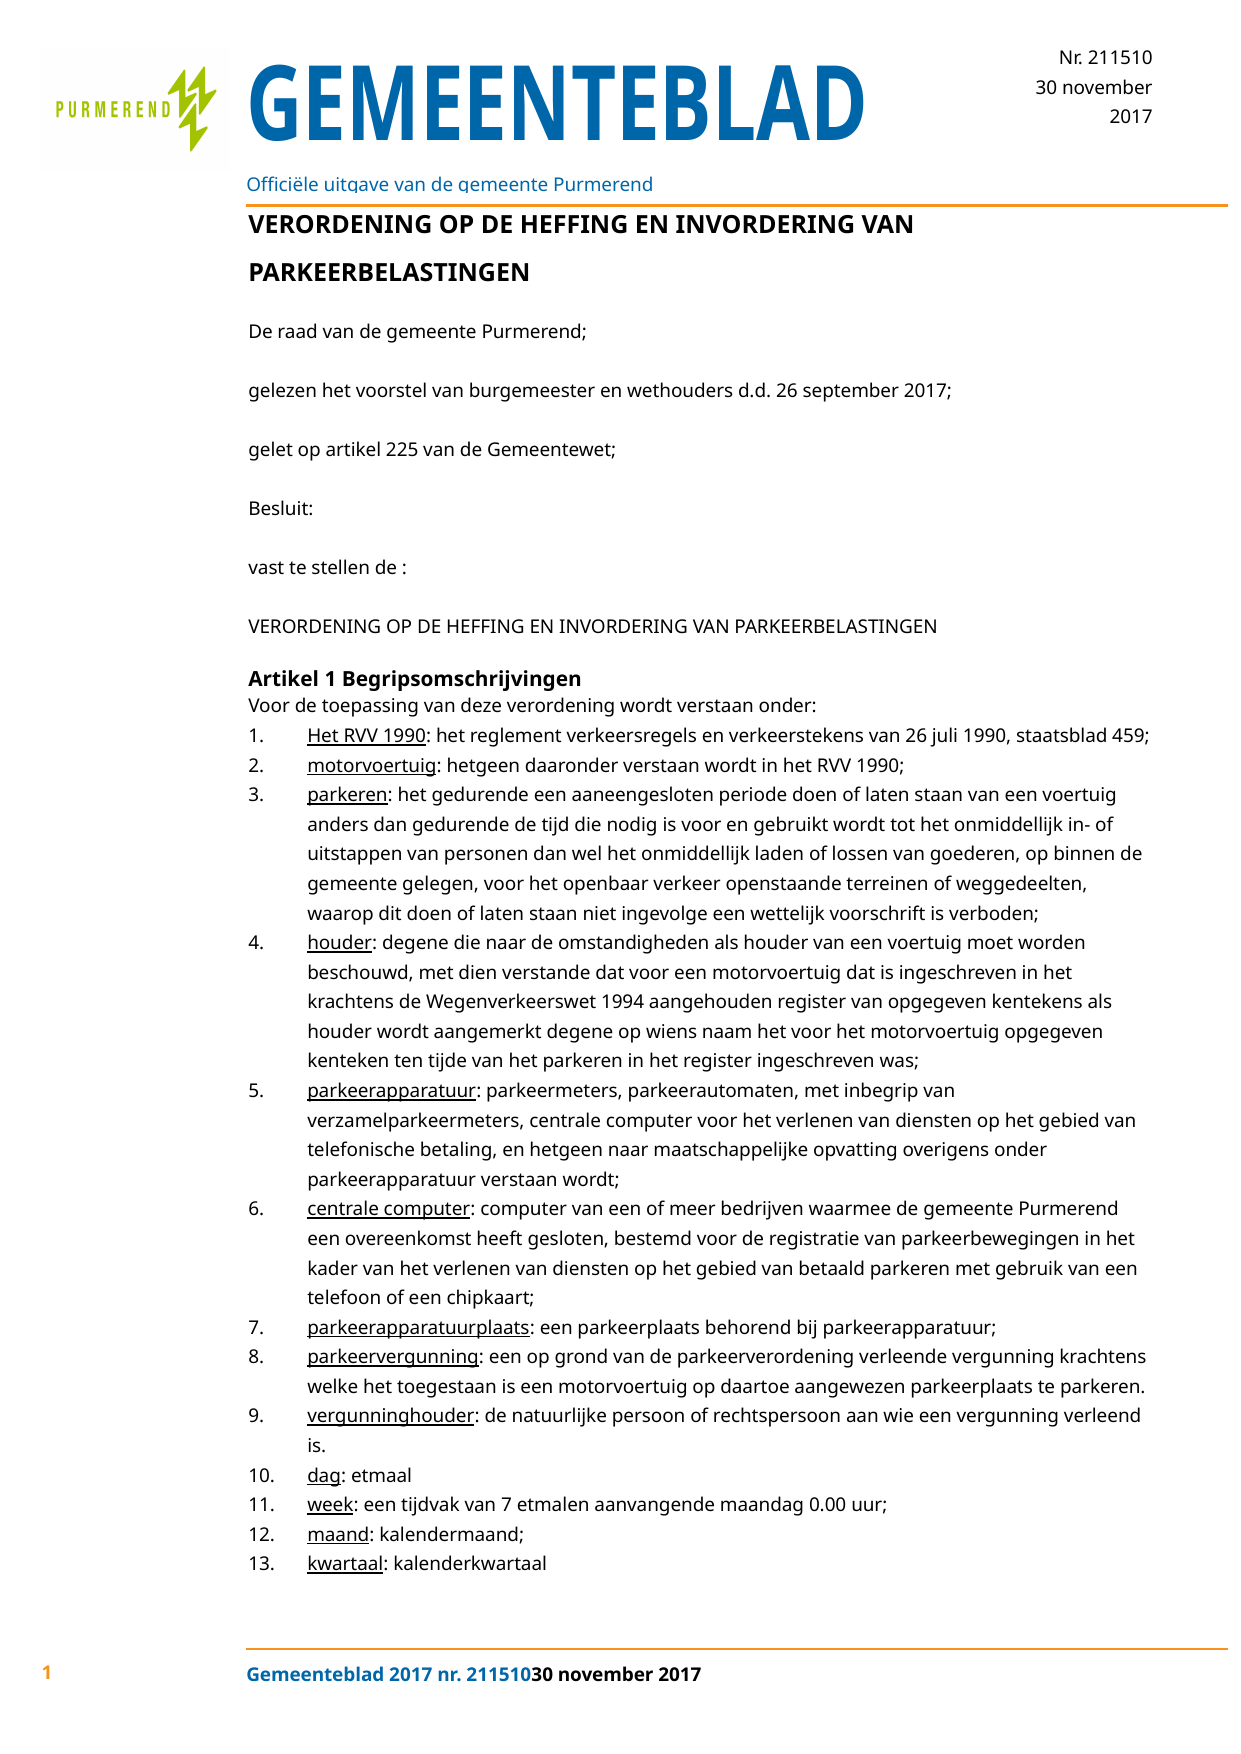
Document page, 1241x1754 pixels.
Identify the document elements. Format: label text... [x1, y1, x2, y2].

list houder: degene die naar de omstandigheden als houder van een voertuig moet worden beschouwd, met dien verstande dat voor een motorvoertuig dat is ingeschreven in het krachtens de Wegenverkeerswet 1994 aangehouden register van opgegeven kentekens als houder wordt aangemerkt degene op wiens naam het voor het motorvoertuig opgegeven kenteken ten tijde van het parkeren in het register ingeschreven was; [248, 929, 1152, 1073]
list centrale computer: computer van een of meer bedrijven waarmee de gemeente Purmerend een overeenkomst heeft gesloten, bestemd voor de registratie van parkeerbewegingen in het kader van het verlenen van diensten op het gebied van betaald parkeren met gebruik van een telefoon of een chipkaart; [248, 1196, 1152, 1310]
list parkeren: het gedurende een aaneengesloten periode doen of laten staan van een voertuig anders dan gedurende de tijd die nodig is voor en gebruikt wordt tot het onmiddellijk in- of uitstappen van personen dan wel het onmiddellijk laden of lossen van goederen, op binnen de gemeente gelegen, voor het openbaar verkeer openstaande terreinen of weggedeelten, waarop dit doen of laten staan niet ingevolge een wettelijk voorschrift is verboden; [248, 781, 1152, 925]
text Voor de toepassing van deze verordening wordt verstaan onder: [248, 693, 1152, 718]
list parkeerapparatuurplaats: een parkeerplaats behorend bij parkeerapparatuur; [248, 1314, 1152, 1339]
list week: een tijdvak van 7 etmalen aanvangende maandag 0.00 uur; [248, 1491, 1152, 1517]
list maand: kalendermaand; [248, 1521, 1152, 1547]
list parkeervergunning: een op grond van de parkeerverordening verleende vergunning krachtens welke het toegestaan is een motorvoertuig op daartoe aangewezen parkeerplaats te parkeren. [248, 1343, 1152, 1399]
list Het RVV 1990: het reglement verkeersregels en verkeerstekens van 26 juli 1990, staatsblad 459; [248, 722, 1152, 748]
text gelet op artikel 225 van de Gemeentewet; [248, 436, 1152, 462]
list parkeerapparatuur: parkeermeters, parkeerautomaten, met inbegrip van verzamelparkeermeters, centrale computer voor het verlenen van diensten op het gebied van telefonische betaling, en hetgeen naar maatschappelijke opvatting overigens onder parkeerapparatuur verstaan wordt; [248, 1077, 1152, 1192]
text vast te stellen de : [248, 554, 1152, 580]
text gelezen het voorstel van burgemeester en wethouders d.d. 26 september 2017; [248, 377, 1152, 403]
list kwartaal: kalenderkwartaal [248, 1551, 1152, 1576]
picture [41, 47, 231, 172]
text VERORDENING OP DE HEFFING EN INVORDERING VAN PARKEERBELASTINGEN [248, 614, 1152, 639]
list motorvoertuig: hetgeen daaronder verstaan wordt in het RVV 1990; [248, 752, 1152, 777]
list vergunninghouder: de natuurlijke persoon of rechtspersoon aan wie een vergunning verleend is. [248, 1403, 1152, 1458]
list dag: etmaal [248, 1462, 1152, 1487]
text VERORDENING OP DE HEFFING EN INVORDERING VAN PARKEERBELASTINGEN [248, 207, 1152, 288]
text Besluit: [248, 495, 1152, 521]
text De raad van de gemeente Purmerend; [248, 318, 1152, 344]
text Artikel 1 Begripsomschrijvingen [248, 664, 1152, 693]
